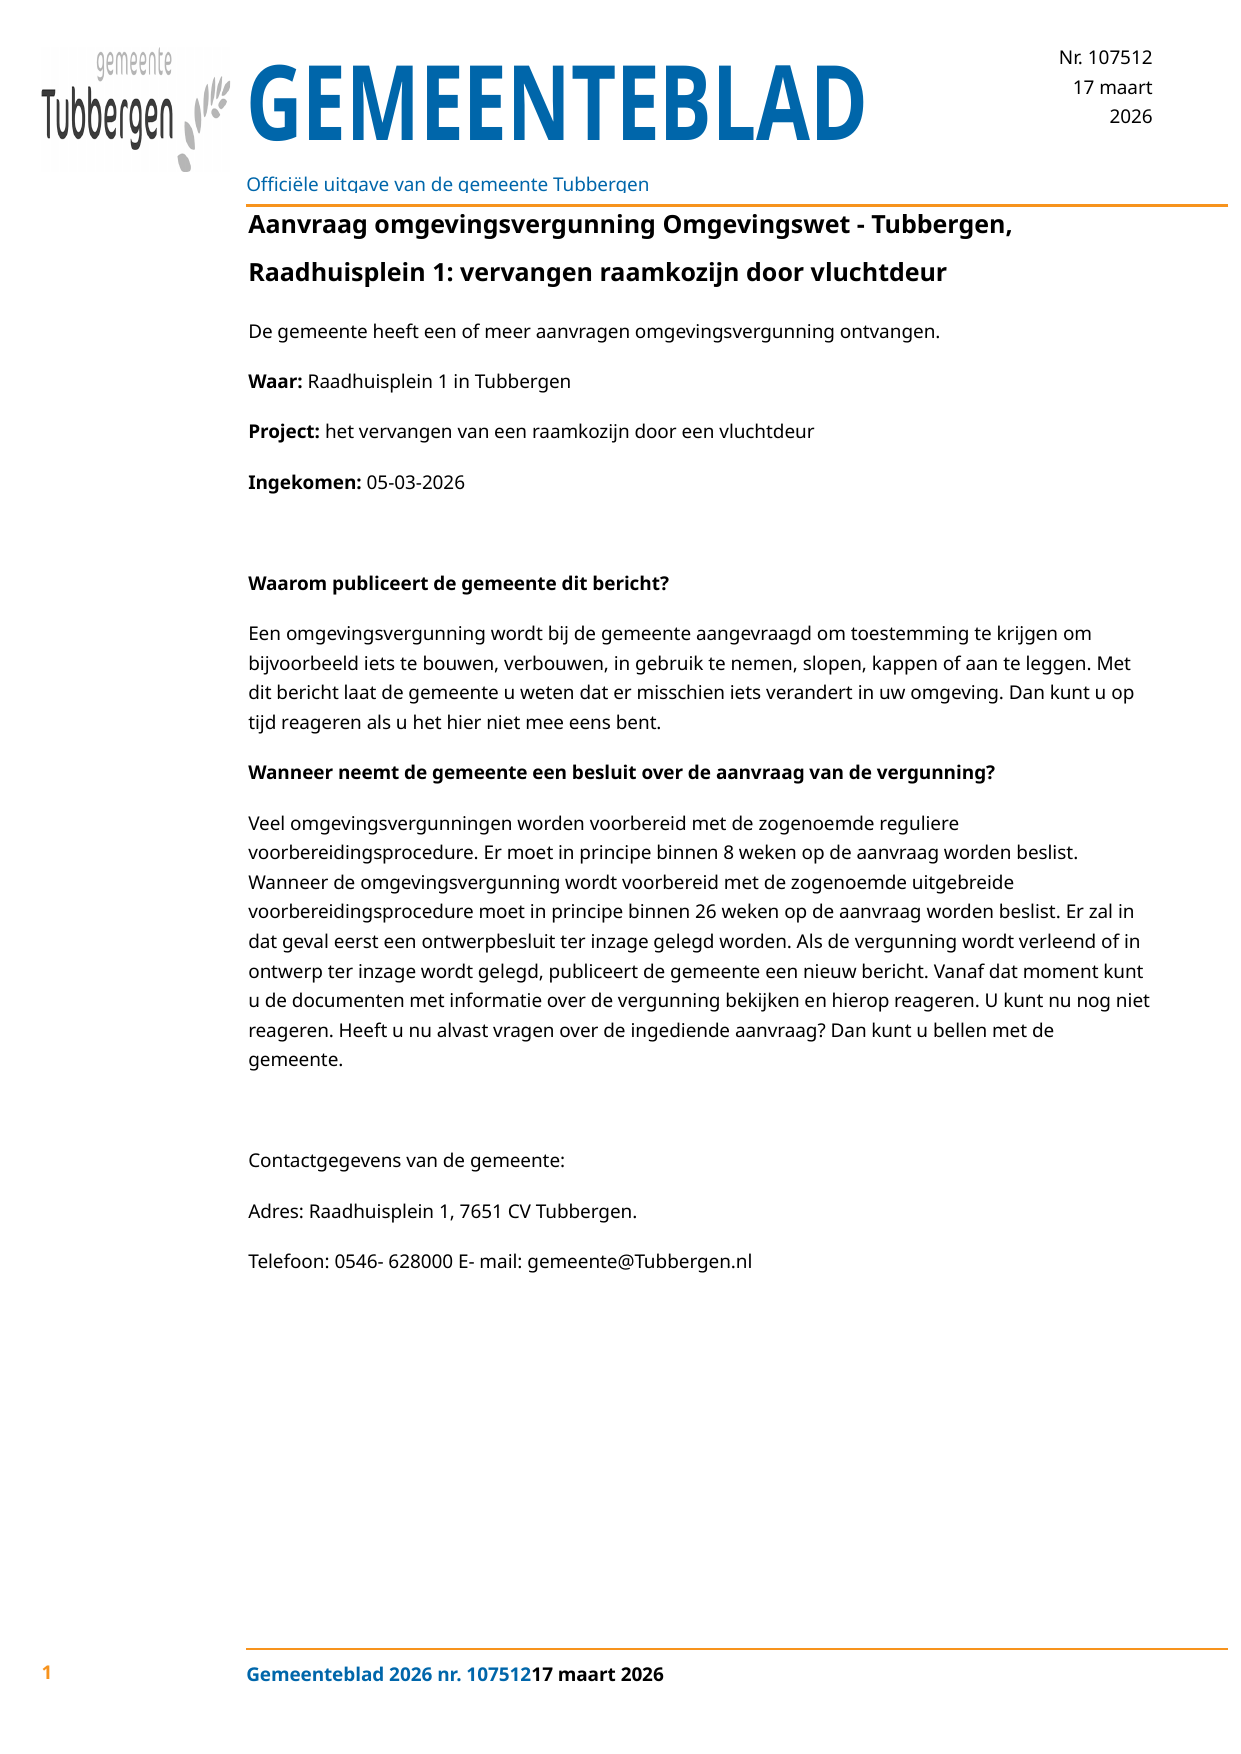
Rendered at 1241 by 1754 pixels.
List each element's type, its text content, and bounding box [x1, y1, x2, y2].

text Aanvraag omgevingsvergunning Omgevingswet - Tubbergen, Raadhuisplein 1: vervangen raamkozijn door vluchtdeur [248, 207, 1152, 288]
text De gemeente heeft een of meer aanvragen omgevingsvergunning ontvangen. [248, 318, 1152, 344]
text Veel omgevingsvergunningen worden voorbereid met de zogenoemde reguliere voorbereidingsprocedure. Er moet in principe binnen 8 weken op de aanvraag worden beslist. Wanneer de omgevingsvergunning wordt voorbereid met de zogenoemde uitgebreide voorbereidingsprocedure moet in principe binnen 26 weken op de aanvraag worden beslist. Er zal in dat geval eerst een ontwerpbesluit ter inzage gelegd worden. Als de vergunning wordt verleend of in ontwerp ter inzage wordt gelegd, publiceert de gemeente een nieuw bericht. Vanaf dat moment kunt u de documenten met informatie over de vergunning bekijken en hierop reageren. U kunt nu nog niet reageren. Heeft u nu alvast vragen over de ingediende aanvraag? Dan kunt u bellen met de gemeente. [248, 810, 1152, 1072]
text Waar: Raadhuisplein 1 in Tubbergen [248, 368, 1152, 394]
text Telefoon: 0546- 628000 E- mail: gemeente@Tubbergen.nl [248, 1248, 1152, 1274]
text Wanneer neemt de gemeente een besluit over de aanvraag van de vergunning? [248, 759, 1152, 785]
text Een omgevingsvergunning wordt bij de gemeente aangevraagd om toestemming te krijgen om bijvoorbeeld iets te bouwen, verbouwen, in gebruik te nemen, slopen, kappen of aan te leggen. Met dit bericht laat de gemeente u weten dat er misschien iets verandert in uw omgeving. Dan kunt u op tijd reageren als u het hier niet mee eens bent. [248, 620, 1152, 735]
text Project: het vervangen van een raamkozijn door een vluchtdeur [248, 419, 1152, 444]
text Waarom publiceert de gemeente dit bericht? [248, 570, 1152, 596]
picture [41, 47, 231, 172]
text Adres: Raadhuisplein 1, 7651 CV Tubbergen. [248, 1198, 1152, 1224]
text Ingekomen: 05-03-2026 [248, 469, 1152, 495]
text Contactgegevens van de gemeente: [248, 1147, 1152, 1173]
